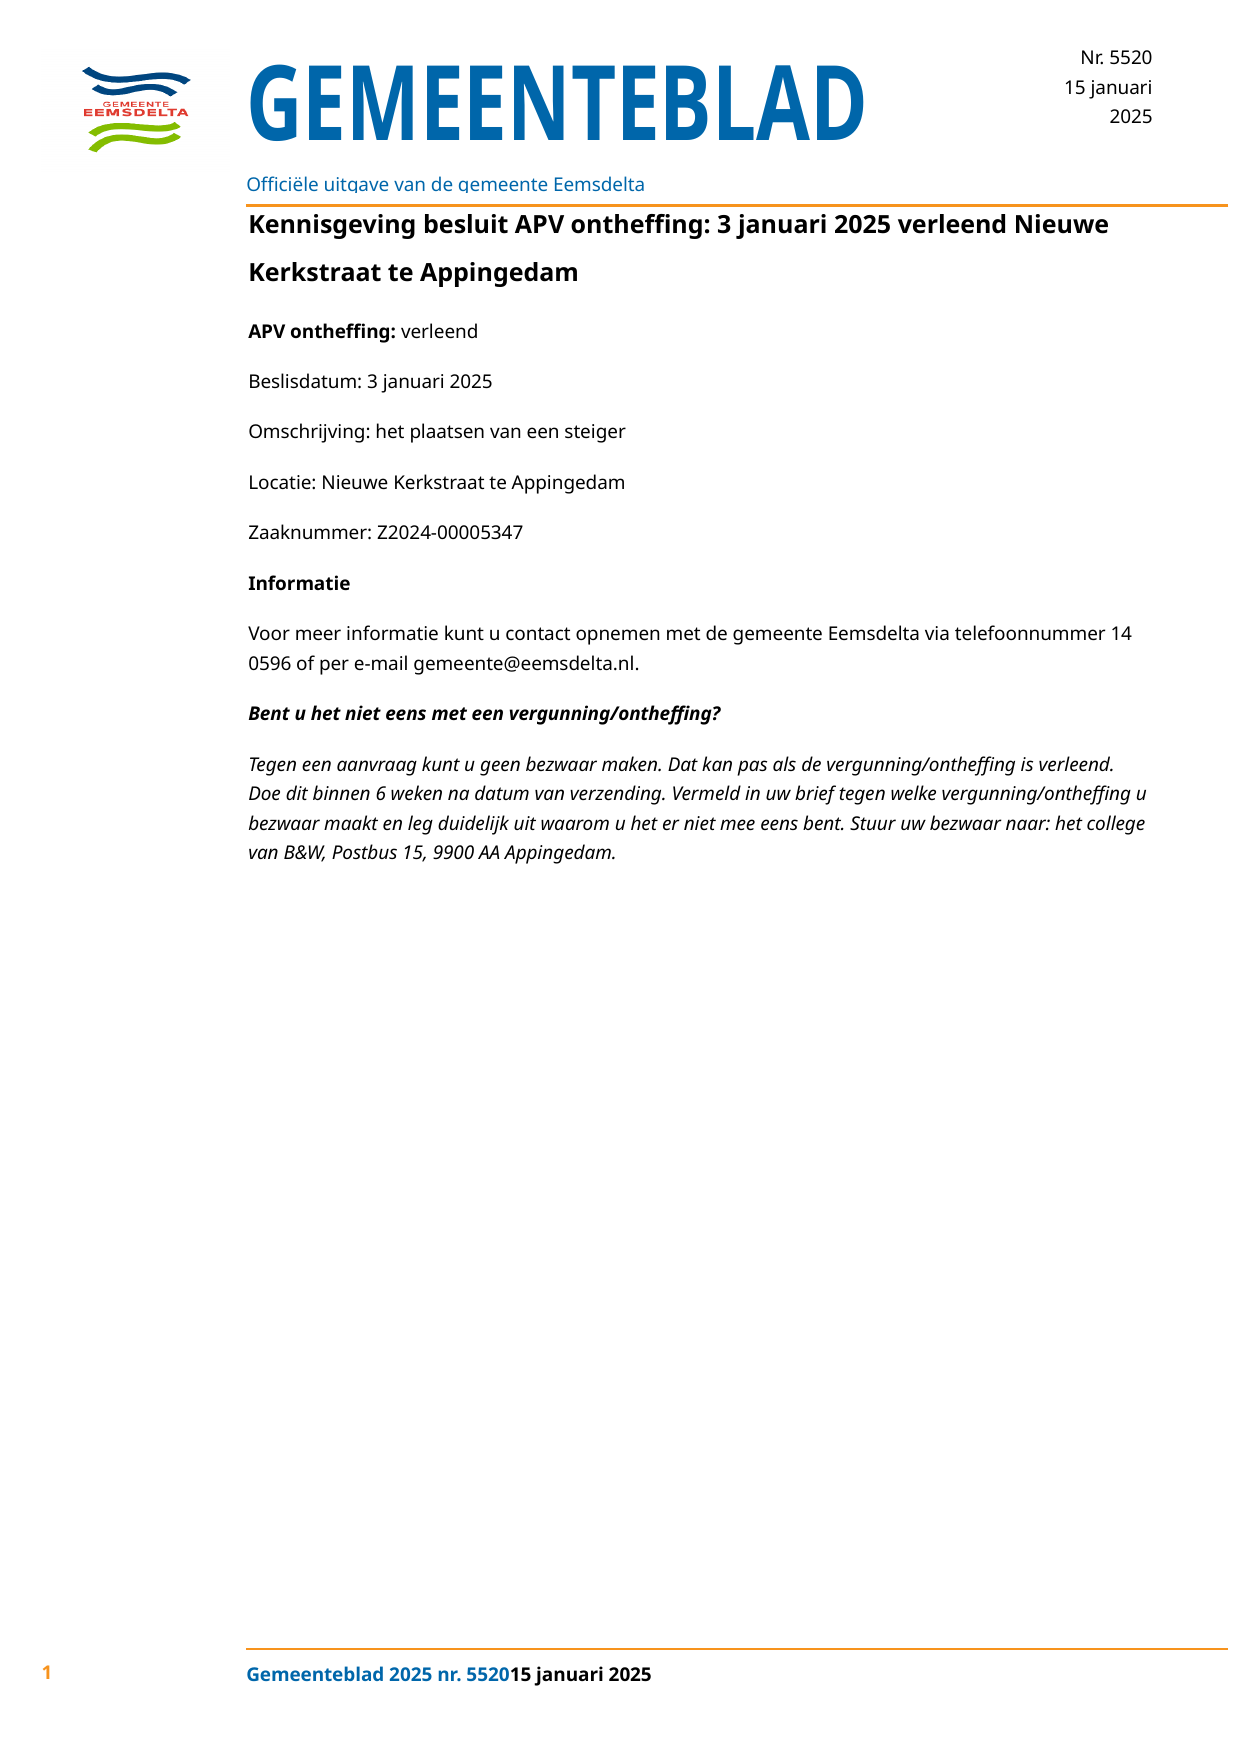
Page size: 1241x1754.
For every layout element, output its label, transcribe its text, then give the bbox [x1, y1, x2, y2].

text Zaaknummer: Z2024-00005347 [248, 519, 1152, 545]
text Beslisdatum: 3 januari 2025 [248, 368, 1152, 394]
text Locatie: Nieuwe Kerkstraat te Appingedam [248, 469, 1152, 495]
text Voor meer informatie kunt u contact opnemen met de gemeente Eemsdelta via telefoonnummer 14 0596 of per e-mail gemeente@eemsdelta.nl. [248, 620, 1152, 676]
text Bent u het niet eens met een vergunning/ontheffing? [248, 700, 1152, 726]
text Omschrijving: het plaatsen van een steiger [248, 419, 1152, 444]
text Kennisgeving besluit APV ontheffing: 3 januari 2025 verleend Nieuwe Kerkstraat te Appingedam [248, 207, 1152, 288]
text Tegen een aanvraag kunt u geen bezwaar maken. Dat kan pas als de vergunning/ontheffing is verleend. Doe dit binnen 6 weken na datum van verzending. Vermeld in uw brief tegen welke vergunning/ontheffing u bezwaar maakt en leg duidelijk uit waarom u het er niet mee eens bent. Stuur uw bezwaar naar: het college van B&W, Postbus 15, 9900 AA Appingedam. [248, 751, 1152, 865]
text APV ontheffing: verleend [248, 318, 1152, 344]
text Informatie [248, 570, 1152, 596]
picture [41, 47, 231, 172]
